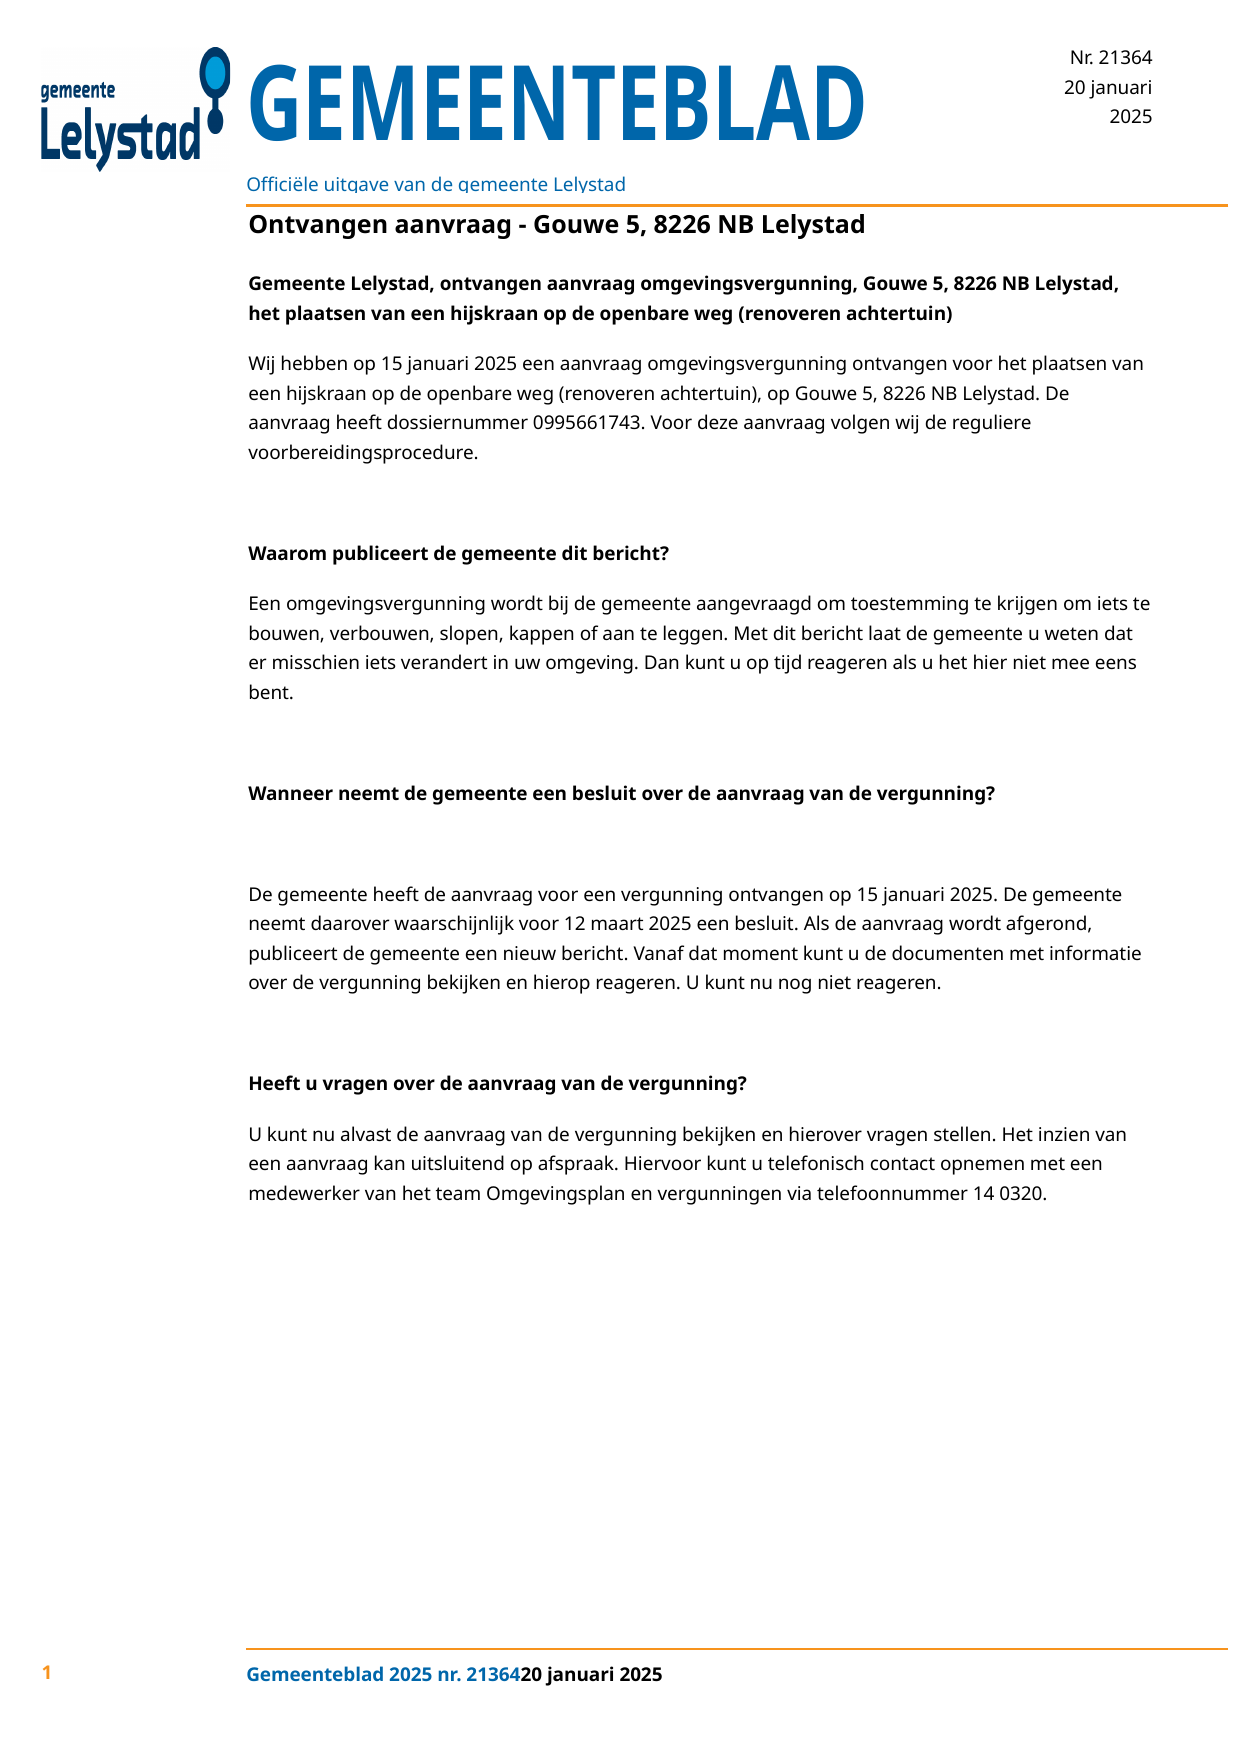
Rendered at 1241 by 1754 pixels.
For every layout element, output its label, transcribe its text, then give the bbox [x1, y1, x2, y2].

text Ontvangen aanvraag - Gouwe 5, 8226 NB Lelystad [248, 207, 1152, 241]
text De gemeente heeft de aanvraag voor een vergunning ontvangen op 15 januari 2025. De gemeente neemt daarover waarschijnlijk voor 12 maart 2025 een besluit. Als de aanvraag wordt afgerond, publiceert de gemeente een nieuw bericht. Vanaf dat moment kunt u de documenten met informatie over de vergunning bekijken en hierop reageren. U kunt nu nog niet reageren. [248, 881, 1152, 995]
text Gemeente Lelystad, ontvangen aanvraag omgevingsvergunning, Gouwe 5, 8226 NB Lelystad, het plaatsen van een hijskraan op de openbare weg (renoveren achtertuin) [248, 270, 1152, 326]
text Heeft u vragen over de aanvraag van de vergunning? [248, 1070, 1152, 1096]
text Waarom publiceert de gemeente dit bericht? [248, 540, 1152, 566]
text Wij hebben op 15 januari 2025 een aanvraag omgevingsvergunning ontvangen voor het plaatsen van een hijskraan op de openbare weg (renoveren achtertuin), op Gouwe 5, 8226 NB Lelystad. De aanvraag heeft dossiernummer 0995661743. Voor deze aanvraag volgen wij de reguliere voorbereidingsprocedure. [248, 350, 1152, 465]
text U kunt nu alvast de aanvraag van de vergunning bekijken en hierover vragen stellen. Het inzien van een aanvraag kan uitsluitend op afspraak. Hiervoor kunt u telefonisch contact opnemen met een medewerker van het team Omgevingsplan en vergunningen via telefoonnummer 14 0320. [248, 1121, 1152, 1206]
text Een omgevingsvergunning wordt bij de gemeente aangevraagd om toestemming te krijgen om iets te bouwen, verbouwen, slopen, kappen of aan te leggen. Met dit bericht laat de gemeente u weten dat er misschien iets verandert in uw omgeving. Dan kunt u op tijd reageren als u het hier niet mee eens bent. [248, 590, 1152, 705]
picture [41, 47, 231, 172]
text Wanneer neemt de gemeente een besluit over de aanvraag van de vergunning? [248, 780, 1152, 806]
